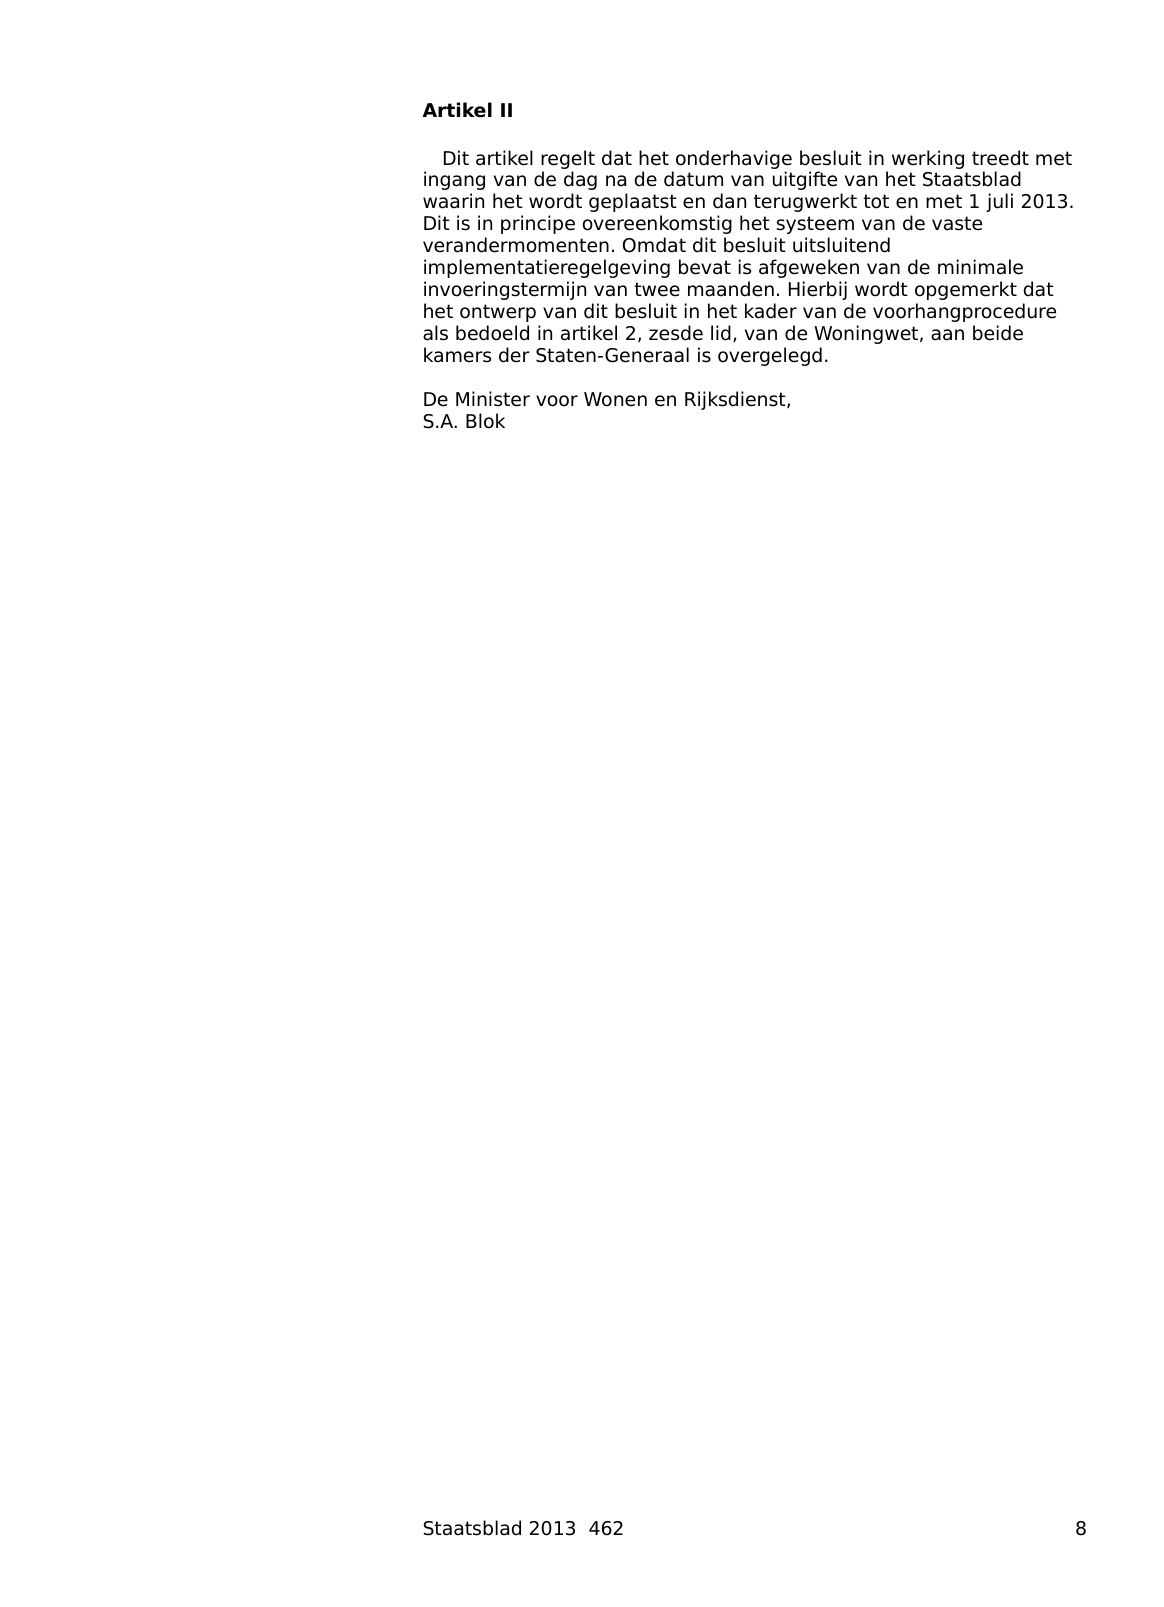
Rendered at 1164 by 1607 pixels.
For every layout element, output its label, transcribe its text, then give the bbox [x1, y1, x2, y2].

subtitle Artikel II [422, 100, 1087, 122]
text De Minister voor Wonen en Rijksdienst, S.A. Blok [422, 389, 1087, 433]
text Dit artikel regelt dat het onderhavige besluit in werking treedt met ingang van de dag na de datum van uitgifte van het Staatsblad waarin het wordt geplaatst en dan terugwerkt tot en met 1 juli 2013. Dit is in principe overeenkomstig het systeem van de vaste verandermomenten. Omdat dit besluit uitsluitend implementatieregelgeving bevat is afgeweken van de minimale invoeringstermijn van twee maanden. Hierbij wordt opgemerkt dat het ontwerp van dit besluit in het kader van de voorhangprocedure als bedoeld in artikel 2, zesde lid, van de Woningwet, aan beide kamers der Staten-Generaal is overgelegd. [422, 147, 1087, 367]
